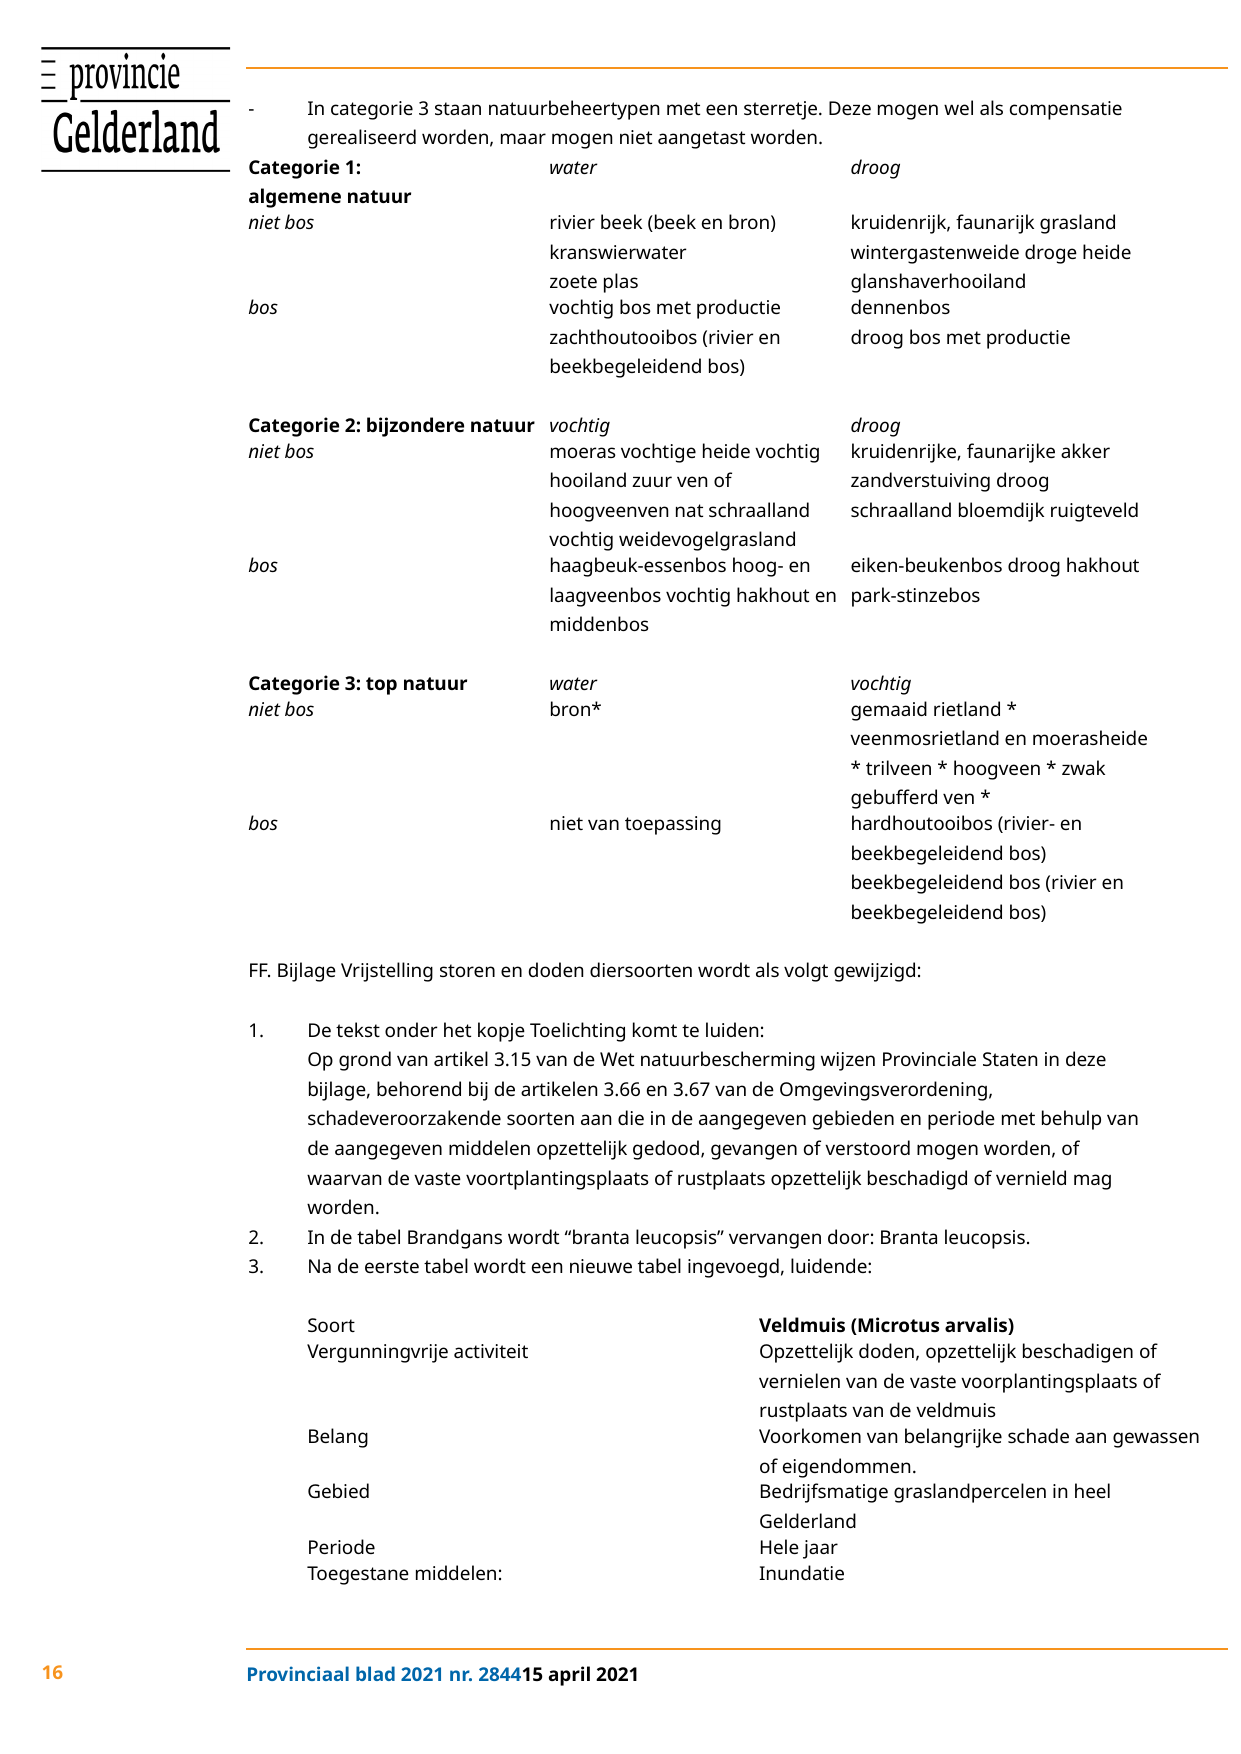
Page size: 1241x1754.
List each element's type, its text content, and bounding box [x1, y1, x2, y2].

list Na de eerste tabel wordt een nieuwe tabel ingevoegd, luidende: [248, 1253, 1152, 1279]
table_header Categorie 1: algemene natuur [248, 154, 549, 209]
table_cell haagbeuk-essenbos hoog- en laagveenbos vochtig hakhout en middenbos [549, 552, 850, 637]
table_cell rivier beek (beek en bron) kranswierwater zoete plas [549, 209, 850, 294]
table_header vochtig [850, 670, 1152, 696]
table_cell Belang [307, 1423, 759, 1479]
table_cell Bedrijfsmatige graslandpercelen in heel Gelderland [759, 1479, 1211, 1534]
list In de tabel Brandgans wordt “branta leucopsis” vervangen door: Branta leucopsis. [248, 1224, 1152, 1249]
table_cell bron* [549, 696, 850, 810]
table_header Soort [307, 1313, 759, 1338]
table_cell kruidenrijk, faunarijk grasland wintergastenweide droge heide glanshaverhooiland [850, 209, 1152, 294]
table_cell niet bos [248, 438, 549, 552]
table_cell Opzettelijk doden, opzettelijk beschadigen of vernielen van de vaste voorplantingsplaats of rustplaats van de veldmuis [759, 1339, 1211, 1423]
table_cell hardhoutooibos (rivier- en beekbegeleidend bos) beekbegeleidend bos (rivier en beekbegeleidend bos) [850, 810, 1152, 925]
table_cell dennenbos droog bos met productie [850, 294, 1152, 379]
table_cell eiken-beukenbos droog hakhout park-stinzebos [850, 552, 1152, 637]
table_header droog [850, 154, 1152, 209]
table_header vochtig [549, 412, 850, 438]
table_cell Periode [307, 1534, 759, 1560]
table_header Veldmuis (Microtus arvalis) [759, 1313, 1211, 1338]
text FF. Bijlage Vrijstelling storen en doden diersoorten wordt als volgt gewijzigd: [248, 958, 1152, 983]
table_header water [549, 154, 850, 209]
table_cell kruidenrijke, faunarijke akker zandverstuiving droog schraalland bloemdijk ruigteveld [850, 438, 1152, 552]
table_header Categorie 2: bijzondere natuur [248, 412, 549, 438]
table_cell niet van toepassing [549, 810, 850, 925]
table_header water [549, 670, 850, 696]
table_cell Voorkomen van belangrijke schade aan gewassen of eigendommen. [759, 1423, 1211, 1479]
list De tekst onder het kopje Toelichting komt te luiden: [248, 1017, 1152, 1042]
list Op grond van artikel 3.15 van de Wet natuurbescherming wijzen Provinciale Staten in deze bijlage, behorend bij de artikelen 3.66 en 3.67 van de Omgevingsverordening, schadeveroorzakende soorten aan die in de aangegeven gebieden en periode met behulp van de aangegeven middelen opzettelijk gedood, gevangen of verstoord mogen worden, of waarvan de vaste voortplantingsplaats of rustplaats opzettelijk beschadigd of vernield mag worden. [248, 1046, 1152, 1220]
picture [41, 47, 231, 172]
table_cell Inundatie [759, 1560, 1211, 1585]
table_cell niet bos [248, 209, 549, 294]
table_cell Gebied [307, 1479, 759, 1534]
table_cell bos [248, 294, 549, 379]
table_cell bos [248, 810, 549, 925]
list In categorie 3 staan natuurbeheertypen met een sterretje. Deze mogen wel als compensatie gerealiseerd worden, maar mogen niet aangetast worden. [248, 95, 1152, 150]
table_cell niet bos [248, 696, 549, 810]
table_header droog [850, 412, 1152, 438]
table_cell Toegestane middelen: [307, 1560, 759, 1585]
table_cell gemaaid rietland * veenmosrietland en moerasheide * trilveen * hoogveen * zwak gebufferd ven * [850, 696, 1152, 810]
table_cell vochtig bos met productie zachthoutooibos (rivier en beekbegeleidend bos) [549, 294, 850, 379]
table_cell Vergunningvrije activiteit [307, 1339, 759, 1423]
table_header Categorie 3: top natuur [248, 670, 549, 696]
table_cell Hele jaar [759, 1534, 1211, 1560]
table_cell bos [248, 552, 549, 637]
table_cell moeras vochtige heide vochtig hooiland zuur ven of hoogveenven nat schraalland vochtig weidevogelgrasland [549, 438, 850, 552]
